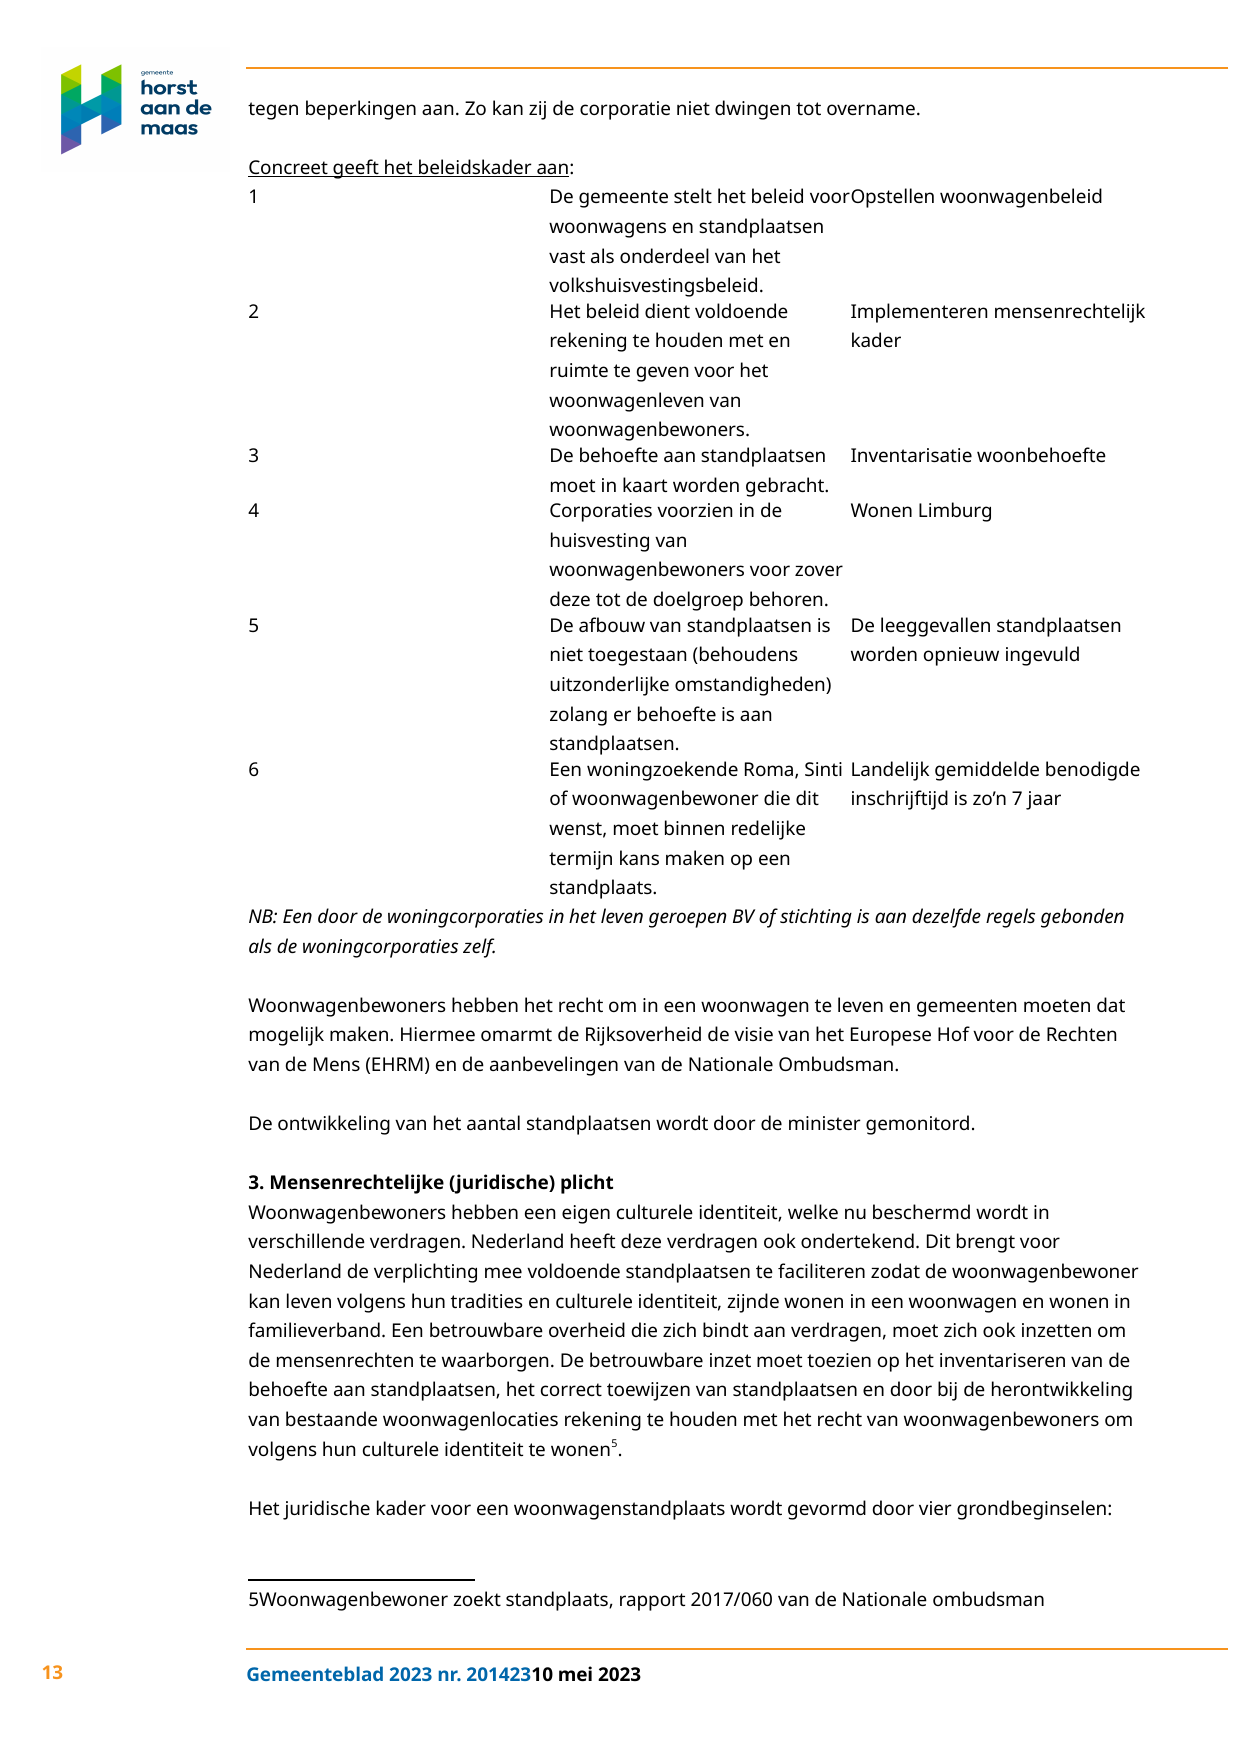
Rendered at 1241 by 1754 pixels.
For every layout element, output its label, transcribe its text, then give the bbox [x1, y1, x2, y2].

text 3. Mensenrechtelijke (juridische) plicht [248, 1169, 1152, 1195]
table_cell Het beleid dient voldoende rekening te houden met en ruimte te geven voor het woonwagenleven van woonwagenbewoners. [549, 298, 850, 442]
table_cell 2 [248, 298, 549, 442]
table_header 1 [248, 184, 549, 298]
table_cell Corporaties voorzien in de huisvesting van woonwagenbewoners voor zover deze tot de doelgroep behoren. [549, 498, 850, 612]
table_cell De afbouw van standplaatsen is niet toegestaan (behoudens uitzonderlijke omstandigheden) zolang er behoefte is aan standplaatsen. [549, 612, 850, 756]
table_cell Implementeren mensenrechtelijk kader [850, 298, 1152, 442]
table_cell 5 [248, 612, 549, 756]
text NB: Een door de woningcorporaties in het leven geroepen BV of stichting is aan dezelfde regels gebonden als de woningcorporaties zelf. [248, 903, 1152, 959]
text Het juridische kader voor een woonwagenstandplaats wordt gevormd door vier grondbeginselen: [248, 1495, 1152, 1521]
text De ontwikkeling van het aantal standplaatsen wordt door de minister gemonitord. [248, 1110, 1152, 1136]
text Woonwagenbewoners hebben een eigen culturele identiteit, welke nu beschermd wordt in verschillende verdragen. Nederland heeft deze verdragen ook ondertekend. Dit brengt voor Nederland de verplichting mee voldoende standplaatsen te faciliteren zodat de woonwagenbewoner kan leven volgens hun tradities en culturele identiteit, zijnde wonen in een woonwagen en wonen in familieverband. Een betrouwbare overheid die zich bindt aan verdragen, moet zich ook inzetten om de mensenrechten te waarborgen. De betrouwbare inzet moet toezien op het inventariseren van de behoefte aan standplaatsen, het correct toewijzen van standplaatsen en door bij de herontwikkeling van bestaande woonwagenlocaties rekening te houden met het recht van woonwagenbewoners om volgens hun culturele identiteit te wonen. [248, 1199, 1152, 1462]
table_header Opstellen woonwagenbeleid [850, 184, 1152, 298]
table_cell De behoefte aan standplaatsen moet in kaart worden gebracht. [549, 442, 850, 497]
table_cell 3 [248, 442, 549, 497]
table_cell 6 [248, 756, 549, 900]
text Concreet geeft het beleidskader aan: [248, 154, 1152, 180]
table_header De gemeente stelt het beleid voor woonwagens en standplaatsen vast als onderdeel van het volkshuisvestingsbeleid. [549, 184, 850, 298]
table_cell Wonen Limburg [850, 498, 1152, 612]
table_cell 4 [248, 498, 549, 612]
text tegen beperkingen aan. Zo kan zij de corporatie niet dwingen tot overname. [248, 95, 1152, 121]
picture [41, 47, 231, 172]
table_cell Een woningzoekende Roma, Sinti of woonwagenbewoner die dit wenst, moet binnen redelijke termijn kans maken op een standplaats. [549, 756, 850, 900]
text Woonwagenbewoners hebben het recht om in een woonwagen te leven en gemeenten moeten dat mogelijk maken. Hiermee omarmt de Rijksoverheid de visie van het Europese Hof voor de Rechten van de Mens (EHRM) en de aanbevelingen van de Nationale Ombudsman. [248, 992, 1152, 1077]
table_cell Landelijk gemiddelde benodigde inschrijftijd is zo’n 7 jaar [850, 756, 1152, 900]
text Woonwagenbewoner zoekt standplaats, rapport 2017/060 van de Nationale ombudsman [248, 1586, 1152, 1612]
table_cell Inventarisatie woonbehoefte [850, 442, 1152, 497]
table_cell De leeggevallen standplaatsen worden opnieuw ingevuld [850, 612, 1152, 756]
